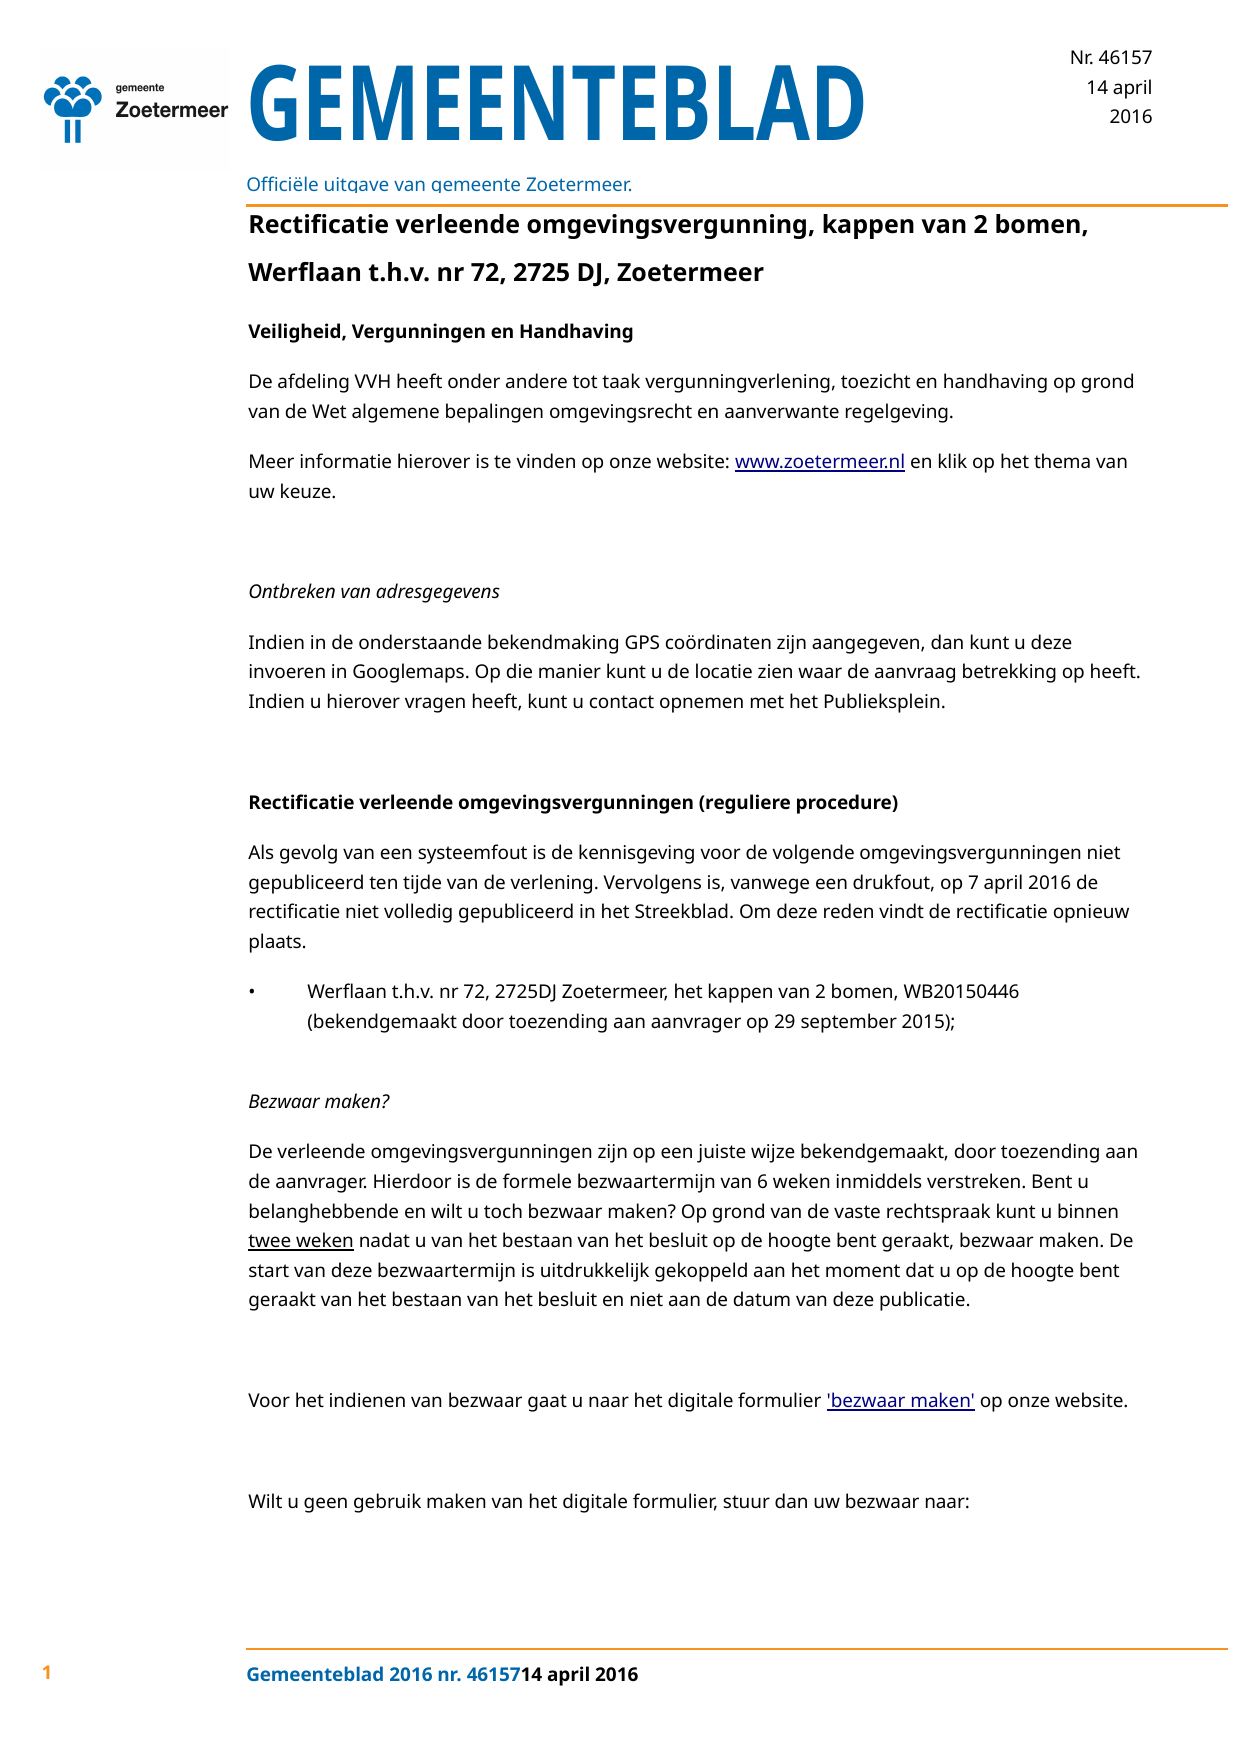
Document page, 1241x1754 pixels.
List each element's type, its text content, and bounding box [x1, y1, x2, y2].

text De verleende omgevingsvergunningen zijn op een juiste wijze bekendgemaakt, door toezending aan de aanvrager. Hierdoor is de formele bezwaartermijn van 6 weken inmiddels verstreken. Bent u belanghebbende en wilt u toch bezwaar maken? Op grond van de vaste rechtspraak kunt u binnen twee weken nadat u van het bestaan van het besluit op de hoogte bent geraakt, bezwaar maken. De start van deze bezwaartermijn is uitdrukkelijk gekoppeld aan het moment dat u op de hoogte bent geraakt van het bestaan van het besluit en niet aan de datum van deze publicatie. [248, 1139, 1152, 1312]
text Indien in de onderstaande bekendmaking GPS coördinaten zijn aangegeven, dan kunt u deze invoeren in Googlemaps. Op die manier kunt u de locatie zien waar de aanvraag betrekking op heeft. Indien u hierover vragen heeft, kunt u contact opnemen met het Publieksplein. [248, 629, 1152, 714]
list Werflaan t.h.v. nr 72, 2725DJ Zoetermeer, het kappen van 2 bomen, WB20150446 (bekendgemaakt door toezending aan aanvrager op 29 september 2015); [248, 979, 1152, 1034]
text De afdeling VVH heeft onder andere tot taak vergunningverlening, toezicht en handhaving op grond van de Wet algemene bepalingen omgevingsrecht en aanverwante regelgeving. [248, 368, 1152, 424]
text Ontbreken van adresgegevens [248, 579, 1152, 604]
text Als gevolg van een systeemfout is de kennisgeving voor de volgende omgevingsvergunningen niet gepubliceerd ten tijde van de verlening. Vervolgens is, vanwege een drukfout, op 7 april 2016 de rectificatie niet volledig gepubliceerd in het Streekblad. Om deze reden vindt de rectificatie opnieuw plaats. [248, 839, 1152, 954]
text Rectificatie verleende omgevingsvergunning, kappen van 2 bomen, Werflaan t.h.v. nr 72, 2725 DJ, Zoetermeer [248, 207, 1152, 288]
text Voor het indienen van bezwaar gaat u naar het digitale formulier 'bezwaar maken' op onze website. [248, 1387, 1152, 1413]
text Wilt u geen gebruik maken van het digitale formulier, stuur dan uw bezwaar naar: [248, 1488, 1152, 1514]
picture [41, 47, 231, 172]
text Meer informatie hierover is te vinden op onze website: www.zoetermeer.nl en klik op het thema van uw keuze. [248, 448, 1152, 504]
text Veiligheid, Vergunningen en Handhaving [248, 318, 1152, 344]
text Rectificatie verleende omgevingsvergunningen (reguliere procedure) [248, 789, 1152, 815]
text Bezwaar maken? [248, 1088, 1152, 1114]
